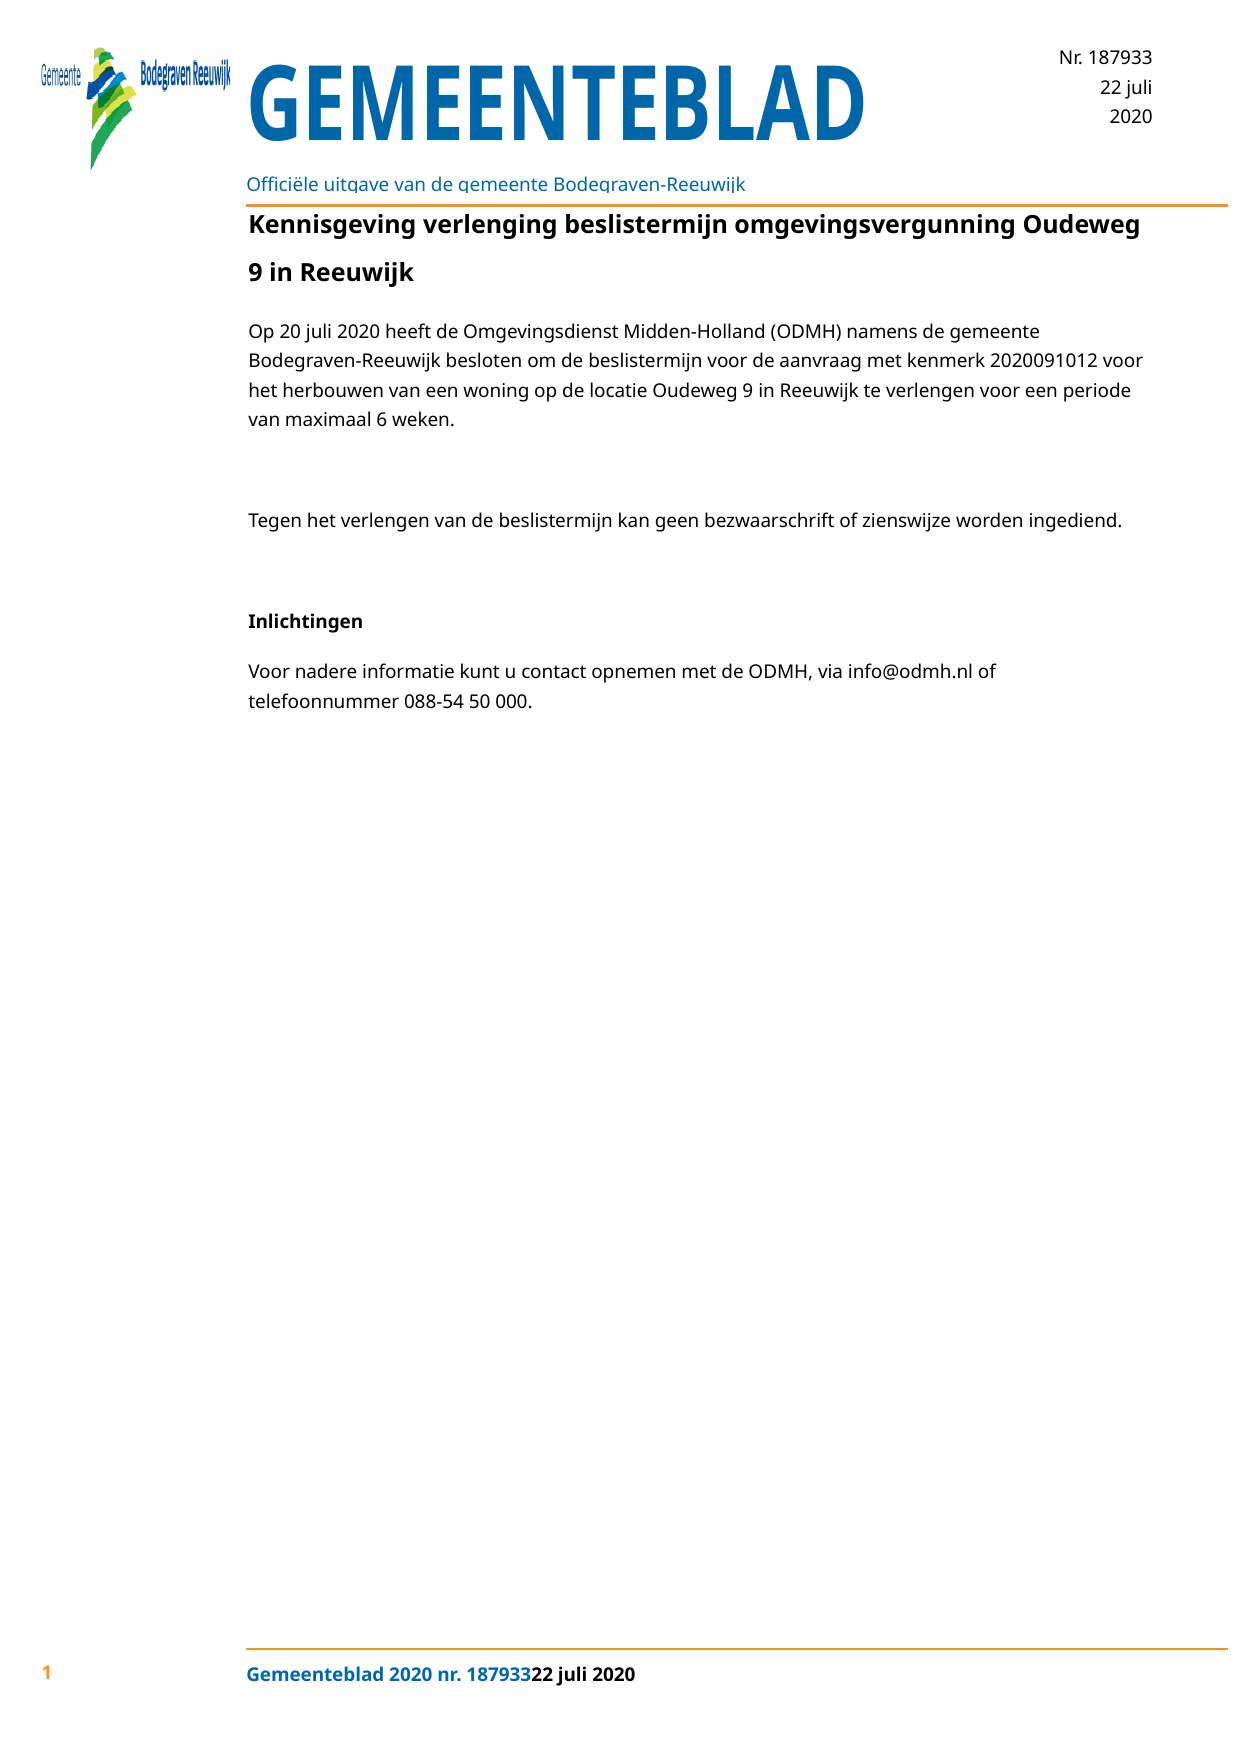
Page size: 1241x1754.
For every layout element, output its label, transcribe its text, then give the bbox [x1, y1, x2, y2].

picture [41, 47, 231, 172]
text Inlichtingen [248, 608, 1152, 634]
text Voor nadere informatie kunt u contact opnemen met de ODMH, via info@odmh.nl of telefoonnummer 088-54 50 000. [248, 659, 1152, 714]
text Op 20 juli 2020 heeft de Omgevingsdienst Midden-Holland (ODMH) namens de gemeente Bodegraven-Reeuwijk besloten om de beslistermijn voor de aanvraag met kenmerk 2020091012 voor het herbouwen van een woning op de locatie Oudeweg 9 in Reeuwijk te verlengen voor een periode van maximaal 6 weken. [248, 318, 1152, 432]
text Kennisgeving verlenging beslistermijn omgevingsvergunning Oudeweg 9 in Reeuwijk [248, 207, 1152, 288]
text Tegen het verlengen van de beslistermijn kan geen bezwaarschrift of zienswijze worden ingediend. [248, 507, 1152, 533]
